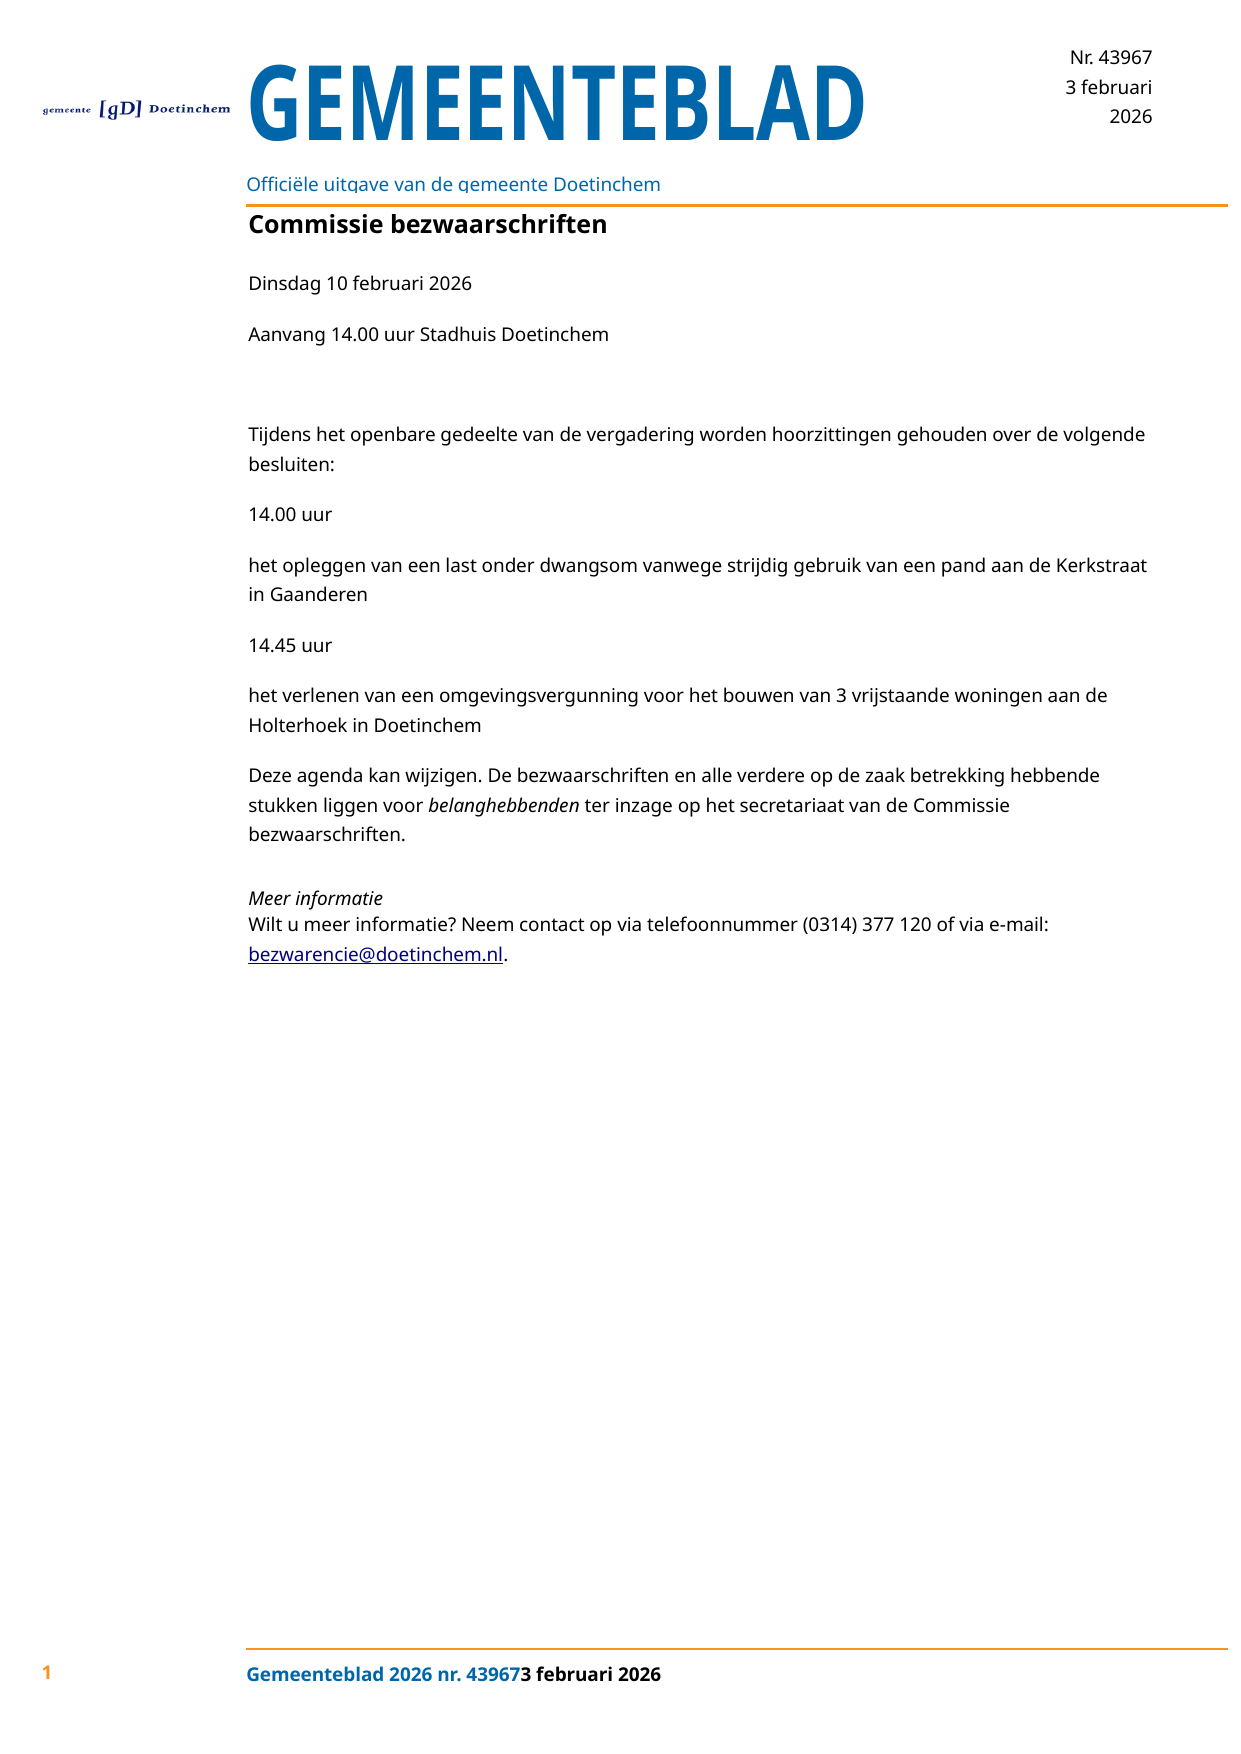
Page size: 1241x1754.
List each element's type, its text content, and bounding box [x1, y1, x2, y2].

text Meer informatie [248, 886, 1152, 911]
text het verlenen van een omgevingsvergunning voor het bouwen van 3 vrijstaande woningen aan de Holterhoek in Doetinchem [248, 682, 1152, 738]
text Dinsdag 10 februari 2026 [248, 270, 1152, 296]
text het opleggen van een last onder dwangsom vanwege strijdig gebruik van een pand aan de Kerkstraat in Gaanderen [248, 552, 1152, 607]
text Aanvang 14.00 uur Stadhuis Doetinchem [248, 321, 1152, 346]
text Wilt u meer informatie? Neem contact op via telefoonnummer (0314) 377 120 of via e-mail: bezwarencie@doetinchem.nl. [248, 911, 1152, 967]
text Tijdens het openbare gedeelte van de vergadering worden hoorzittingen gehouden over de volgende besluiten: [248, 422, 1152, 477]
text Commissie bezwaarschriften [248, 207, 1152, 241]
text 14.00 uur [248, 502, 1152, 527]
text Deze agenda kan wijzigen. De bezwaarschriften en alle verdere op de zaak betrekking hebbende stukken liggen voor belanghebbenden ter inzage op het secretariaat van de Commissie bezwaarschriften. [248, 762, 1152, 847]
text 14.45 uur [248, 632, 1152, 658]
picture [41, 47, 231, 172]
